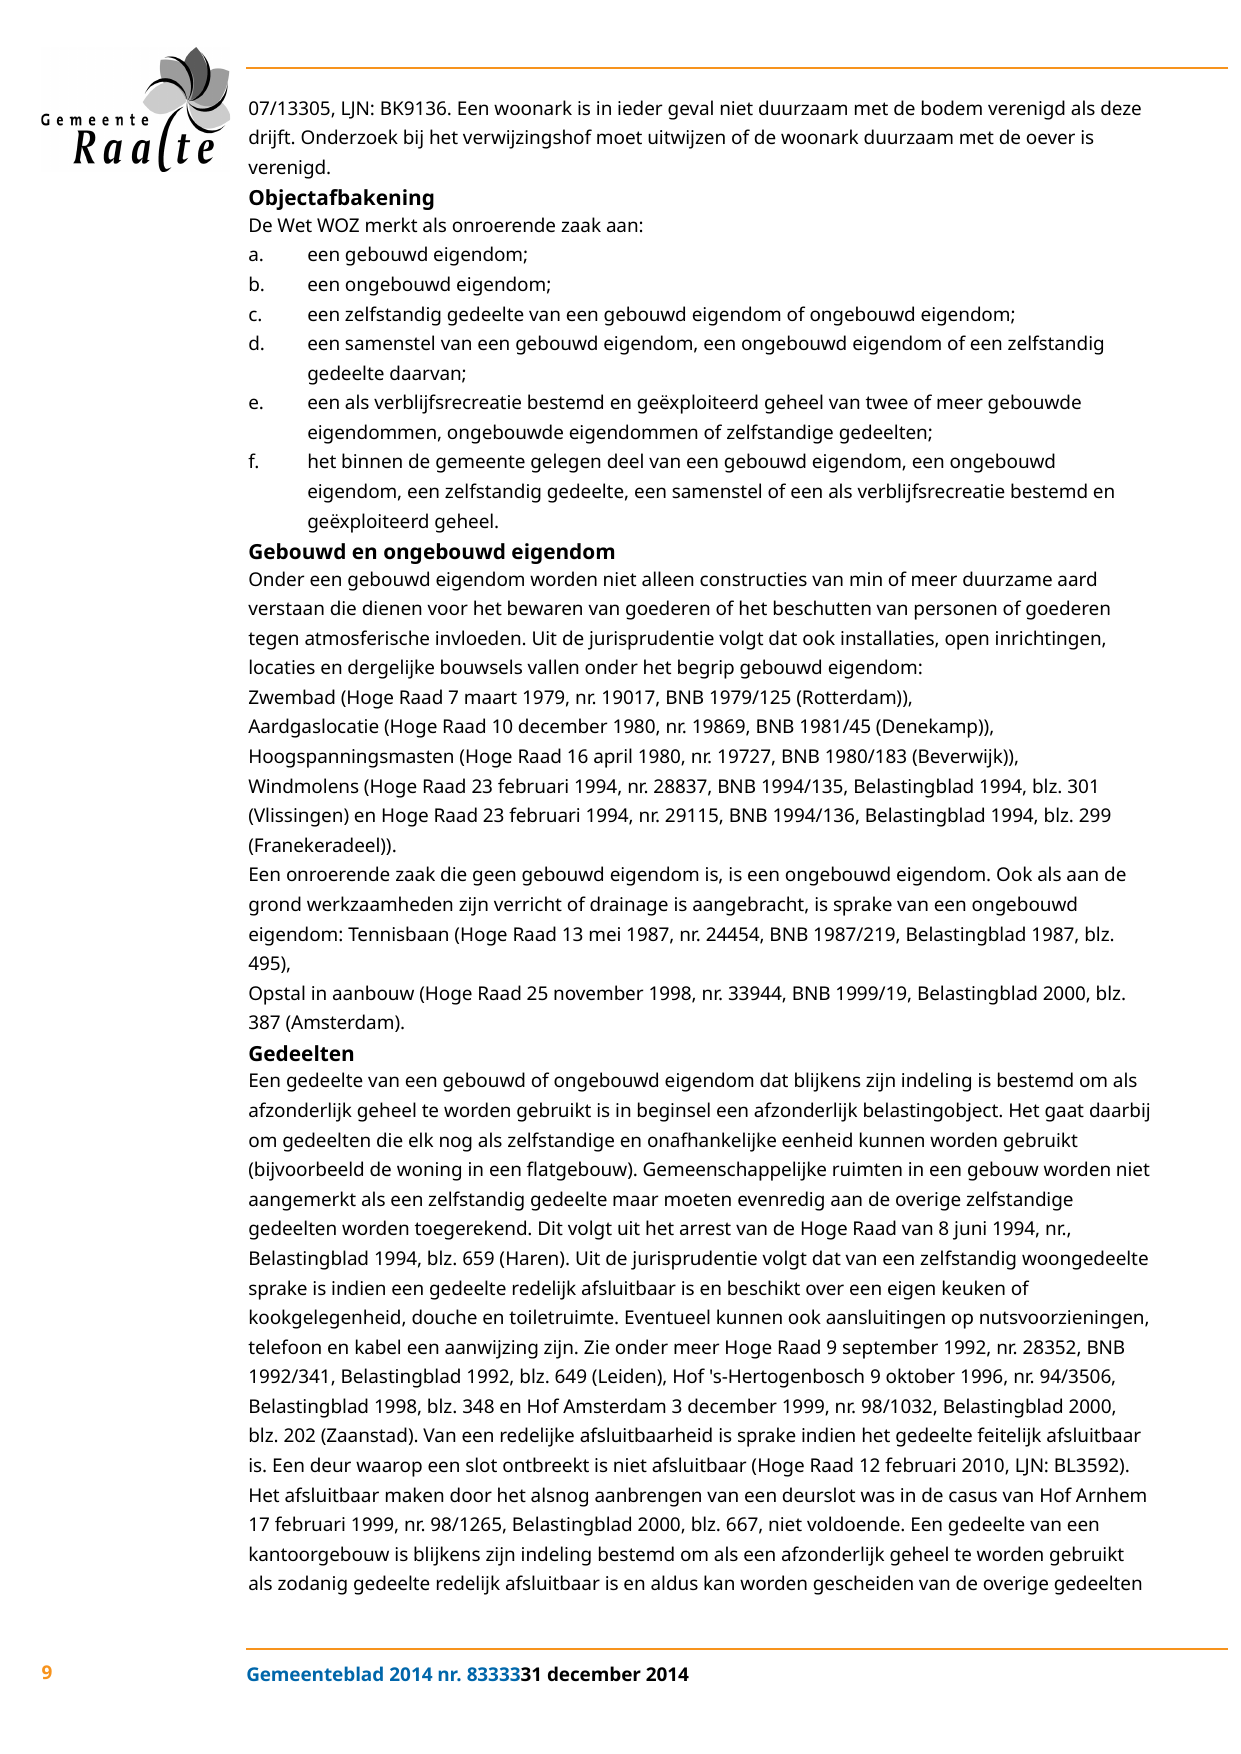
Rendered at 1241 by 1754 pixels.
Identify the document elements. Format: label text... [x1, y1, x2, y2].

text Hoogspanningsmasten (Hoge Raad 16 april 1980, nr. 19727, BNB 1980/183 (Beverwijk)), [248, 743, 1152, 769]
list een zelfstandig gedeelte van een gebouwd eigendom of ongebouwd eigendom; [248, 301, 1152, 326]
text Gedeelten [248, 1039, 1152, 1068]
text Aardgaslocatie (Hoge Raad 10 december 1980, nr. 19869, BNB 1981/45 (Denekamp)), [248, 714, 1152, 739]
text De Wet WOZ merkt als onroerende zaak aan: [248, 212, 1152, 238]
text Objectafbakening [248, 183, 1152, 212]
list een ongebouwd eigendom; [248, 271, 1152, 297]
list het binnen de gemeente gelegen deel van een gebouwd eigendom, een ongebouwd eigendom, een zelfstandig gedeelte, een samenstel of een als verblijfsrecreatie bestemd en geëxploiteerd geheel. [248, 449, 1152, 533]
text Onder een gebouwd eigendom worden niet alleen constructies van min of meer duurzame aard verstaan die dienen voor het bewaren van goederen of het beschutten van personen of goederen tegen atmosferische invloeden. Uit de jurisprudentie volgt dat ook installaties, open inrichtingen, locaties en dergelijke bouwsels vallen onder het begrip gebouwd eigendom: [248, 566, 1152, 680]
text Windmolens (Hoge Raad 23 februari 1994, nr. 28837, BNB 1994/135, Belastingblad 1994, blz. 301 (Vlissingen) en Hoge Raad 23 februari 1994, nr. 29115, BNB 1994/136, Belastingblad 1994, blz. 299 (Franekeradeel)). [248, 773, 1152, 858]
text 07/13305, LJN: BK9136. Een woonark is in ieder geval niet duurzaam met de bodem verenigd als deze drijft. Onderzoek bij het verwijzingshof moet uitwijzen of de woonark duurzaam met de oever is verenigd. [248, 95, 1152, 180]
list een gebouwd eigendom; [248, 242, 1152, 267]
text Zwembad (Hoge Raad 7 maart 1979, nr. 19017, BNB 1979/125 (Rotterdam)), [248, 684, 1152, 710]
list een als verblijfsrecreatie bestemd en geëxploiteerd geheel van twee of meer gebouwde eigendommen, ongebouwde eigendommen of zelfstandige gedeelten; [248, 389, 1152, 445]
text Opstal in aanbouw (Hoge Raad 25 november 1998, nr. 33944, BNB 1999/19, Belastingblad 2000, blz. 387 (Amsterdam). [248, 980, 1152, 1035]
list een samenstel van een gebouwd eigendom, een ongebouwd eigendom of een zelfstandig gedeelte daarvan; [248, 330, 1152, 386]
text Een gedeelte van een gebouwd of ongebouwd eigendom dat blijkens zijn indeling is bestemd om als afzonderlijk geheel te worden gebruikt is in beginsel een afzonderlijk belastingobject. Het gaat daarbij om gedeelten die elk nog als zelfstandige en onafhankelijke eenheid kunnen worden gebruikt (bijvoorbeeld de woning in een flatgebouw). Gemeenschappelijke ruimten in een gebouw worden niet aangemerkt als een zelfstandig gedeelte maar moeten evenredig aan de overige zelfstandige gedeelten worden toegerekend. Dit volgt uit het arrest van de Hoge Raad van 8 juni 1994, nr., Belastingblad 1994, blz. 659 (Haren). Uit de jurisprudentie volgt dat van een zelfstandig woongedeelte sprake is indien een gedeelte redelijk afsluitbaar is en beschikt over een eigen keuken of kookgelegenheid, douche en toiletruimte. Eventueel kunnen ook aansluitingen op nutsvoorzieningen, telefoon en kabel een aanwijzing zijn. Zie onder meer Hoge Raad 9 september 1992, nr. 28352, BNB 1992/341, Belastingblad 1992, blz. 649 (Leiden), Hof 's-Hertogenbosch 9 oktober 1996, nr. 94/3506, Belastingblad 1998, blz. 348 en Hof Amsterdam 3 december 1999, nr. 98/1032, Belastingblad 2000, blz. 202 (Zaanstad). Van een redelijke afsluitbaarheid is sprake indien het gedeelte feitelijk afsluitbaar is. Een deur waarop een slot ontbreekt is niet afsluitbaar (Hoge Raad 12 februari 2010, LJN: BL3592). Het afsluitbaar maken door het alsnog aanbrengen van een deurslot was in de casus van Hof Arnhem 17 februari 1999, nr. 98/1265, Belastingblad 2000, blz. 667, niet voldoende. Een gedeelte van een kantoorgebouw is blijkens zijn indeling bestemd om als een afzonderlijk geheel te worden gebruikt als zodanig gedeelte redelijk afsluitbaar is en aldus kan worden gescheiden van de overige gedeelten [248, 1068, 1152, 1596]
text Een onroerende zaak die geen gebouwd eigendom is, is een ongebouwd eigendom. Ook als aan de grond werkzaamheden zijn verricht of drainage is aangebracht, is sprake van een ongebouwd eigendom: Tennisbaan (Hoge Raad 13 mei 1987, nr. 24454, BNB 1987/219, Belastingblad 1987, blz. 495), [248, 862, 1152, 976]
text Gebouwd en ongebouwd eigendom [248, 537, 1152, 566]
picture [41, 47, 231, 172]
